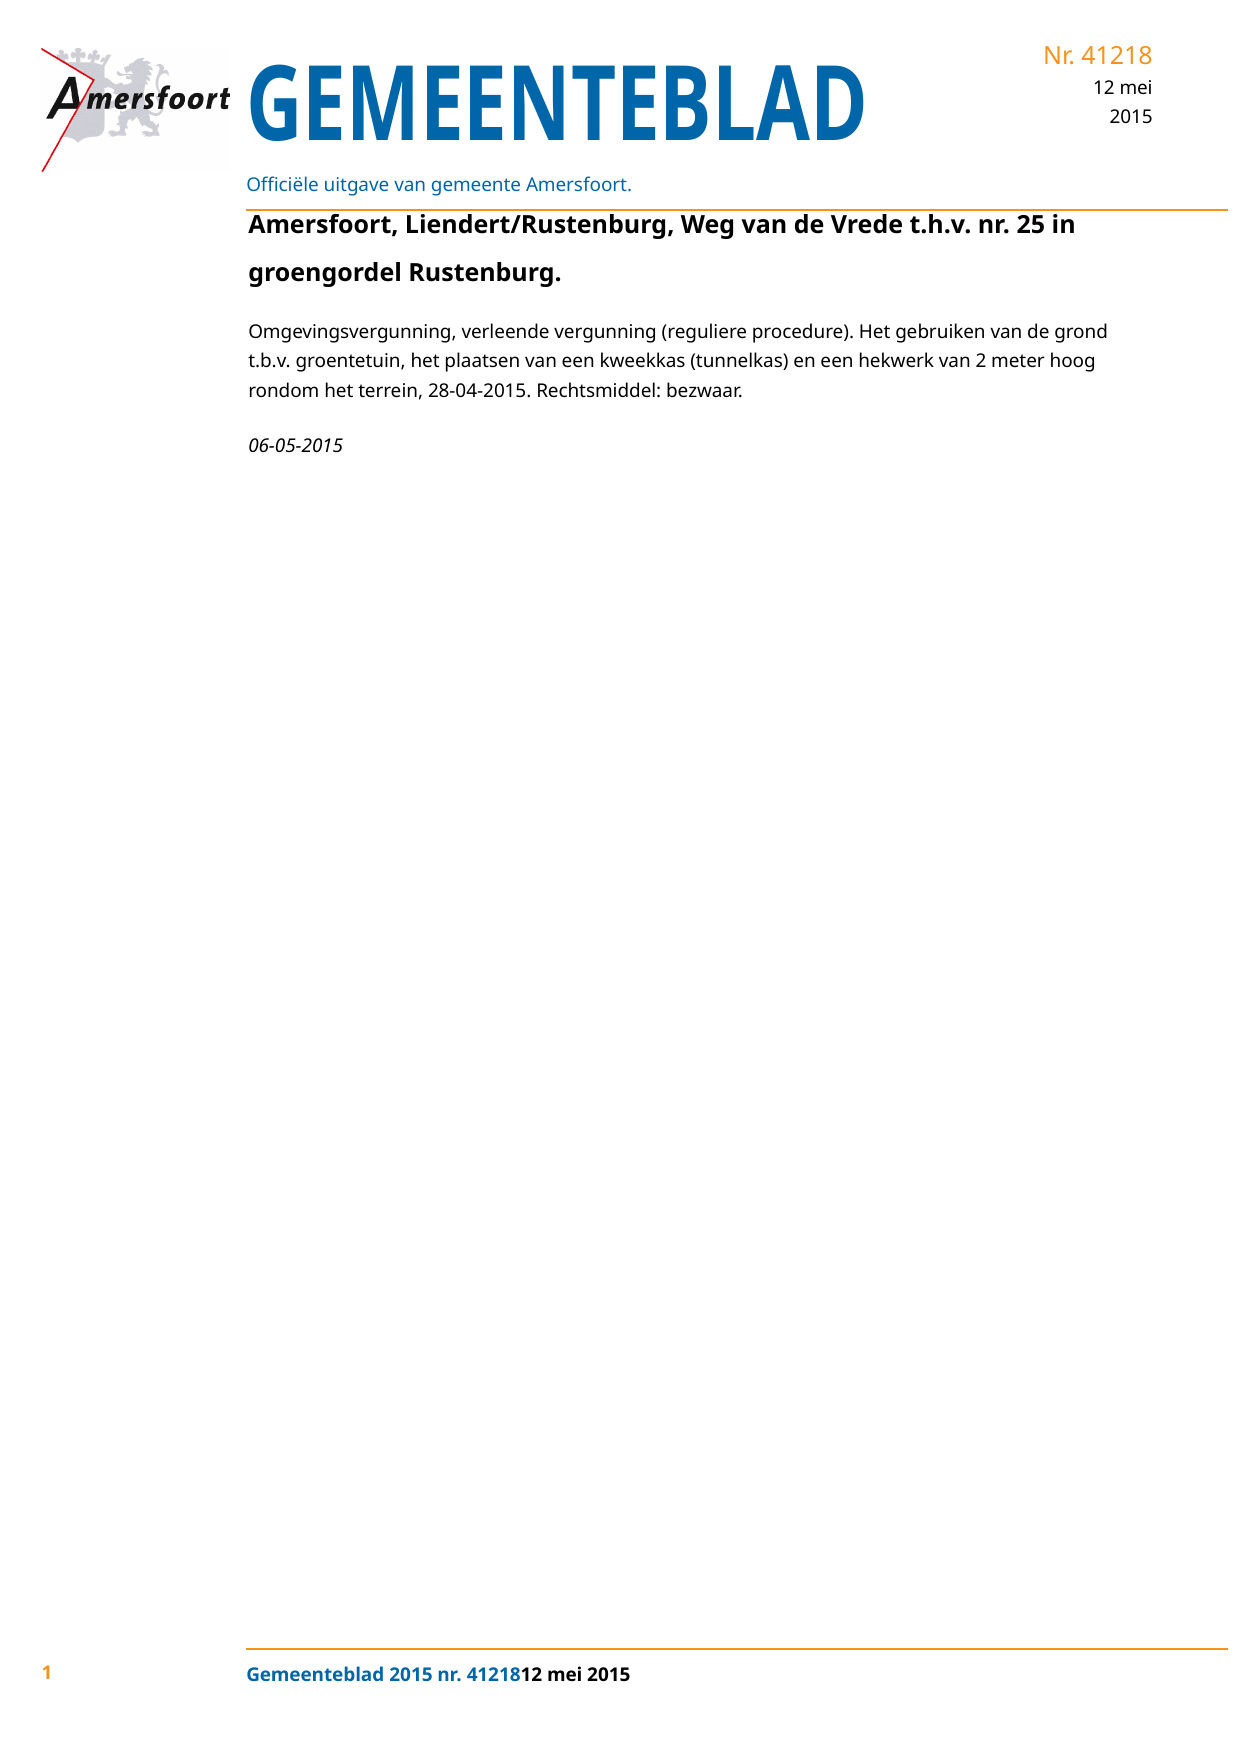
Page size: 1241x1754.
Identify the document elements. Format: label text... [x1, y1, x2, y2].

picture [41, 47, 231, 172]
text Omgevingsvergunning, verleende vergunning (reguliere procedure). Het gebruiken van de grond t.b.v. groentetuin, het plaatsen van een kweekkas (tunnelkas) en een hekwerk van 2 meter hoog rondom het terrein, 28-04-2015. Rechtsmiddel: bezwaar. [248, 318, 1152, 403]
text Amersfoort, Liendert/Rustenburg, Weg van de Vrede t.h.v. nr. 25 in groengordel Rustenburg. [248, 211, 1152, 288]
text 06-05-2015 [248, 432, 1152, 458]
